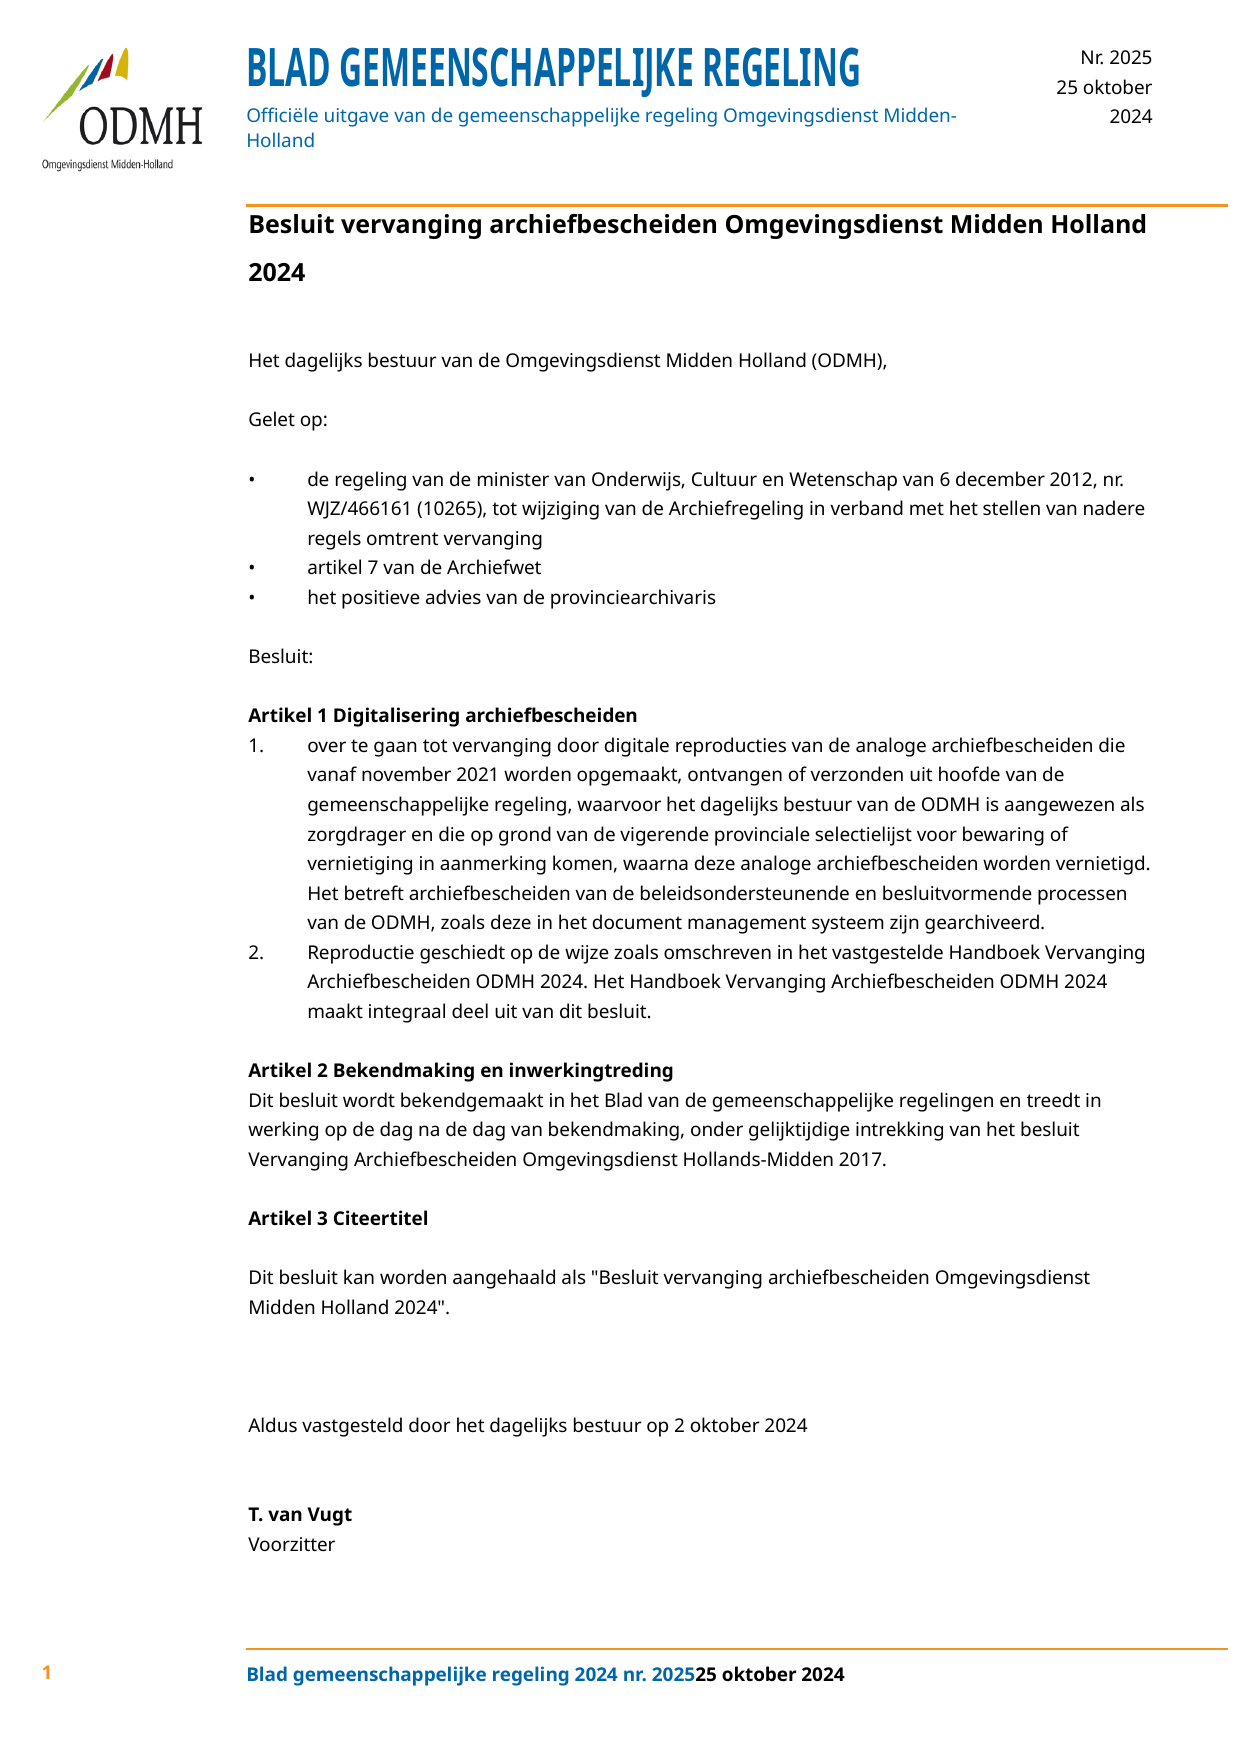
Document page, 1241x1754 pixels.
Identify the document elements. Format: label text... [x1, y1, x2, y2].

list over te gaan tot vervanging door digitale reproducties van de analoge archiefbescheiden die vanaf november 2021 worden opgemaakt, ontvangen of verzonden uit hoofde van de gemeenschappelijke regeling, waarvoor het dagelijks bestuur van de ODMH is aangewezen als zorgdrager en die op grond van de vigerende provinciale selectielijst voor bewaring of vernietiging in aanmerking komen, waarna deze analoge archiefbescheiden worden vernietigd. Het betreft archiefbescheiden van de beleidsondersteunende en besluitvormende processen van de ODMH, zoals deze in het document management systeem zijn gearchiveerd. [248, 732, 1152, 935]
text Artikel 3 Citeertitel [248, 1205, 1152, 1231]
text Dit besluit kan worden aangehaald als "Besluit vervanging archiefbescheiden Omgevingsdienst Midden Holland 2024". [248, 1264, 1152, 1320]
text Artikel 2 Bekendmaking en inwerkingtreding [248, 1057, 1152, 1083]
text Dit besluit wordt bekendgemaakt in het Blad van de gemeenschappelijke regelingen en treedt in werking op de dag na de dag van bekendmaking, onder gelijktijdige intrekking van het besluit Vervanging Archiefbescheiden Omgevingsdienst Hollands-Midden 2017. [248, 1087, 1152, 1172]
list de regeling van de minister van Onderwijs, Cultuur en Wetenschap van 6 december 2012, nr. WJZ/466161 (10265), tot wijziging van de Archiefregeling in verband met het stellen van nadere regels omtrent vervanging [248, 466, 1152, 551]
text Artikel 1 Digitalisering archiefbescheiden [248, 702, 1152, 728]
text Het dagelijks bestuur van de Omgevingsdienst Midden Holland (ODMH), [248, 347, 1152, 373]
picture [41, 47, 231, 172]
text Besluit vervanging archiefbescheiden Omgevingsdienst Midden Holland 2024 [248, 207, 1152, 288]
list artikel 7 van de Archiefwet [248, 554, 1152, 580]
list het positieve advies van de provinciearchivaris [248, 584, 1152, 610]
text T. van Vugt [248, 1501, 1152, 1527]
text Besluit: [248, 643, 1152, 669]
text Aldus vastgesteld door het dagelijks bestuur op 2 oktober 2024 [248, 1412, 1152, 1438]
list Reproductie geschiedt op de wijze zoals omschreven in het vastgestelde Handboek Vervanging Archiefbescheiden ODMH 2024. Het Handboek Vervanging Archiefbescheiden ODMH 2024 maakt integraal deel uit van dit besluit. [248, 939, 1152, 1024]
text Voorzitter [248, 1531, 1152, 1557]
text Gelet op: [248, 407, 1152, 432]
